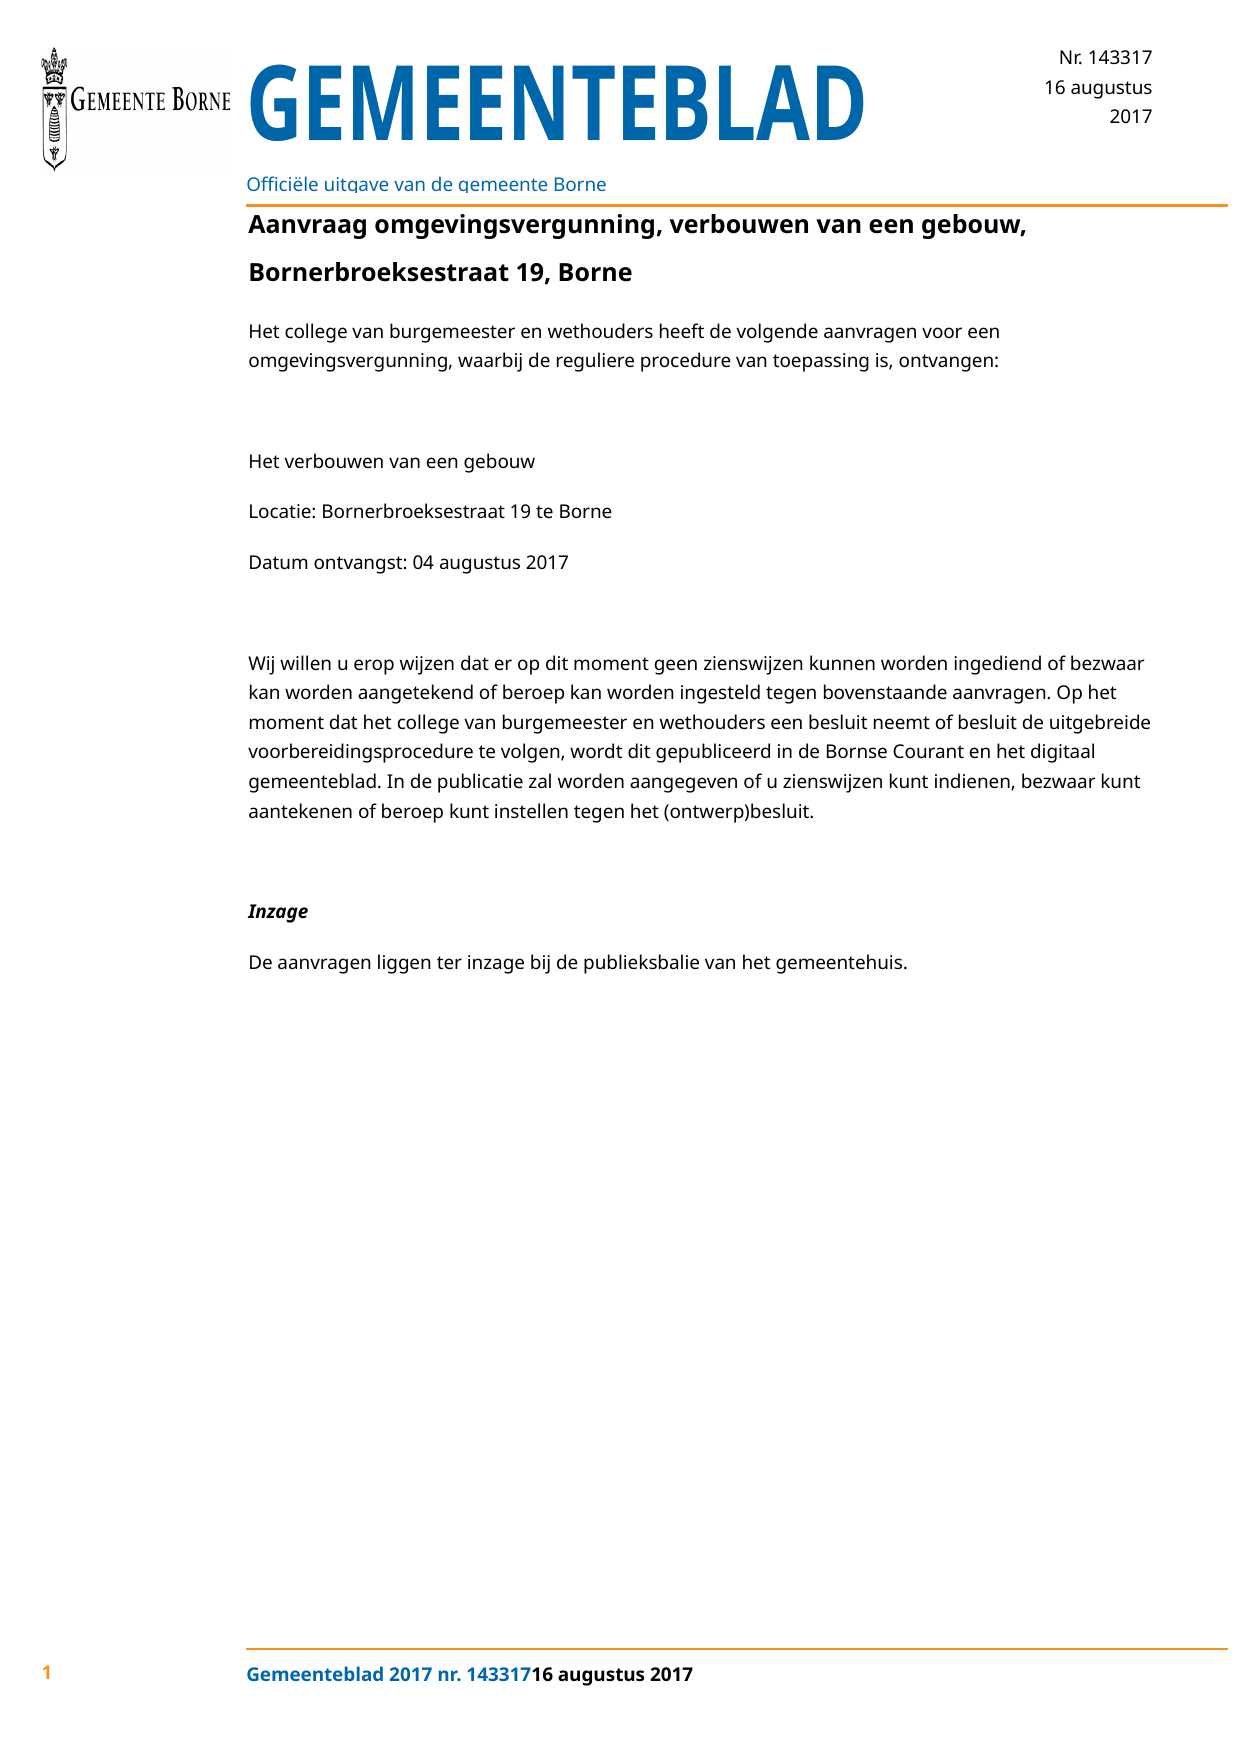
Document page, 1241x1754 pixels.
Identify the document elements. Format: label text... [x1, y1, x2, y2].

text Het college van burgemeester en wethouders heeft de volgende aanvragen voor een omgevingsvergunning, waarbij de reguliere procedure van toepassing is, ontvangen: [248, 318, 1152, 373]
text Aanvraag omgevingsvergunning, verbouwen van een gebouw, Bornerbroeksestraat 19, Borne [248, 207, 1152, 288]
picture [41, 47, 231, 172]
text Datum ontvangst: 04 augustus 2017 [248, 549, 1152, 575]
text Wij willen u erop wijzen dat er op dit moment geen zienswijzen kunnen worden ingediend of bezwaar kan worden aangetekend of beroep kan worden ingesteld tegen bovenstaande aanvragen. Op het moment dat het college van burgemeester en wethouders een besluit neemt of besluit de uitgebreide voorbereidingsprocedure te volgen, wordt dit gepubliceerd in de Bornse Courant en het digitaal gemeenteblad. In de publicatie zal worden aangegeven of u zienswijzen kunt indienen, bezwaar kunt aantekenen of beroep kunt instellen tegen het (ontwerp)besluit. [248, 650, 1152, 824]
text Inzage [248, 899, 1152, 924]
text Het verbouwen van een gebouw [248, 448, 1152, 474]
text De aanvragen liggen ter inzage bij de publieksbalie van het gemeentehuis. [248, 949, 1152, 975]
text Locatie: Bornerbroeksestraat 19 te Borne [248, 499, 1152, 524]
